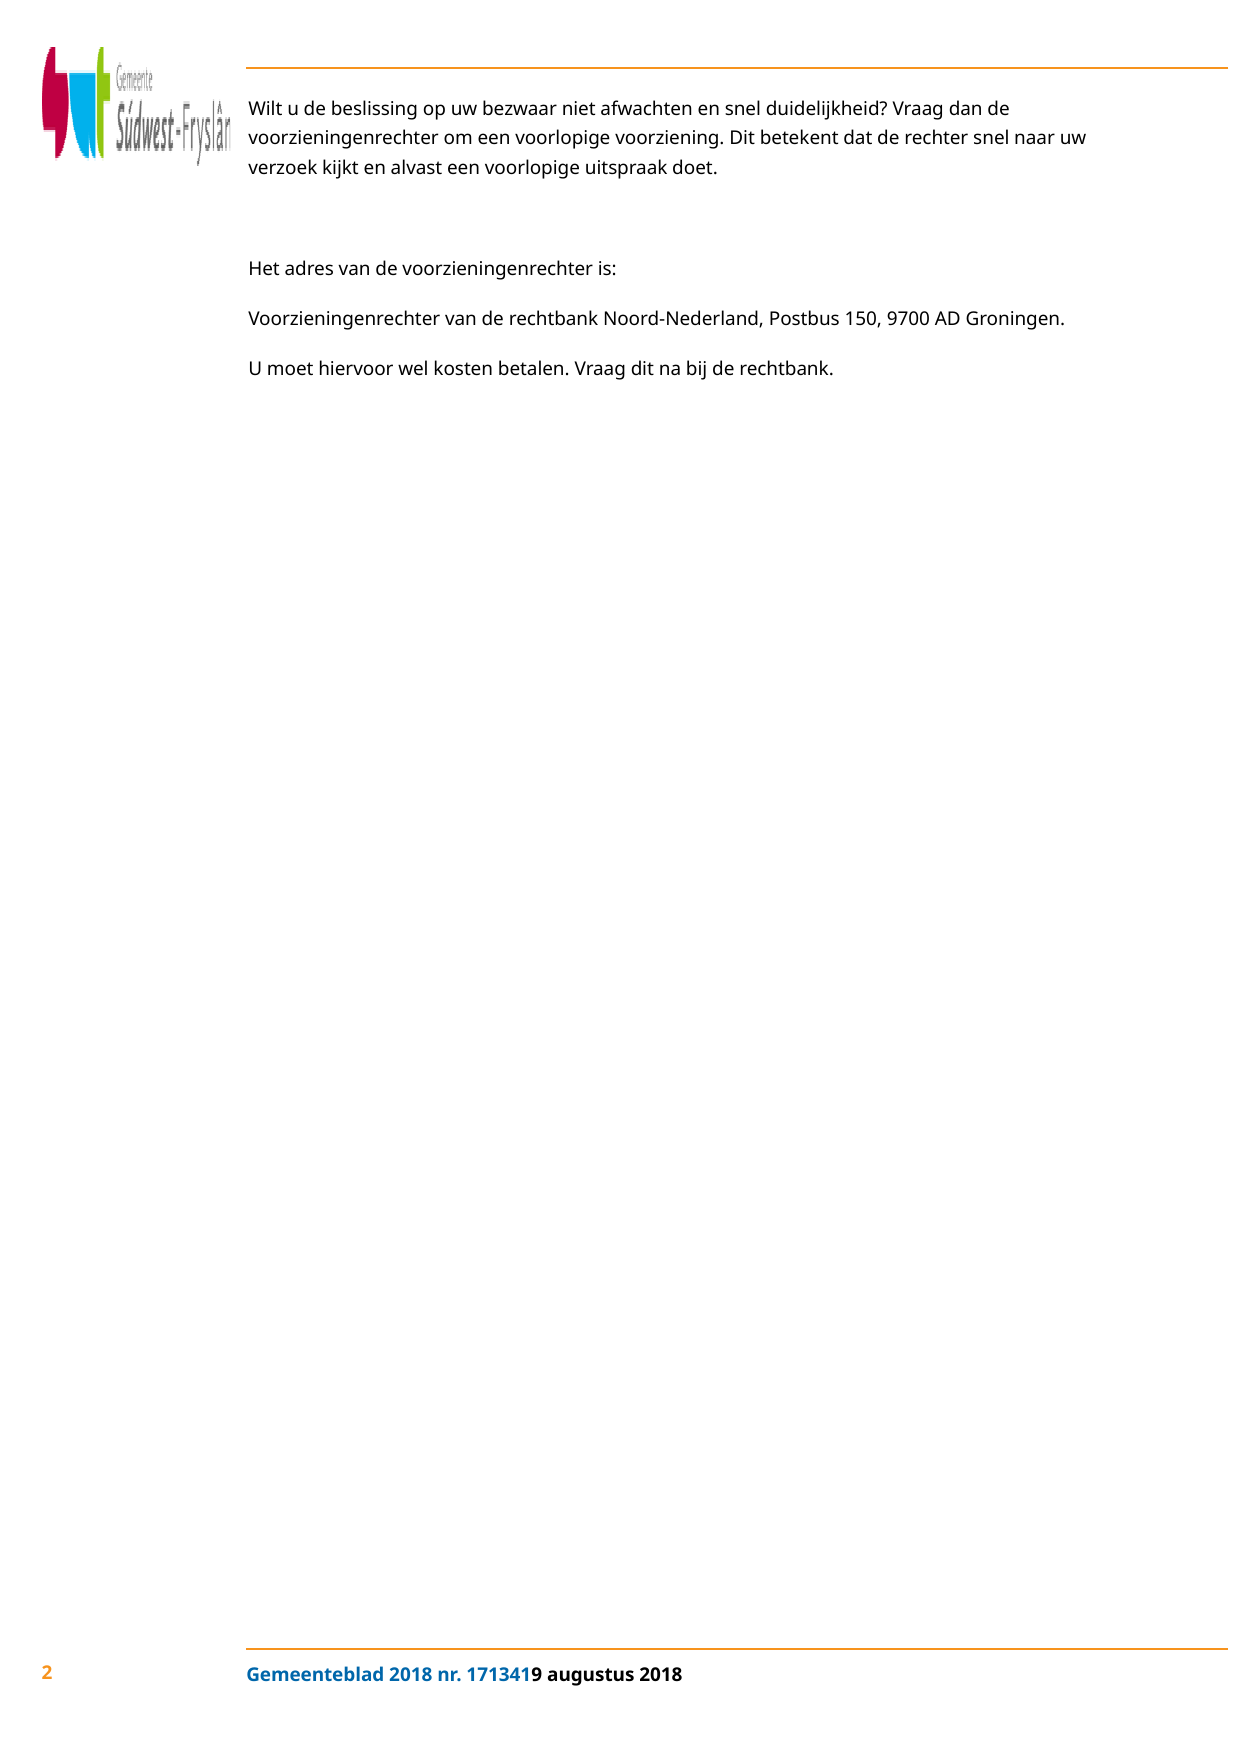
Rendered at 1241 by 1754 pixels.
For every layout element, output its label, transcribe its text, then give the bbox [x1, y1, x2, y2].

picture [41, 47, 231, 172]
text U moet hiervoor wel kosten betalen. Vraag dit na bij de rechtbank. [248, 356, 1152, 381]
text Voorzieningenrechter van de rechtbank Noord-Nederland, Postbus 150, 9700 AD Groningen. [248, 305, 1152, 331]
text Het adres van de voorzieningenrechter is: [248, 255, 1152, 281]
text Wilt u de beslissing op uw bezwaar niet afwachten en snel duidelijkheid? Vraag dan de voorzieningenrechter om een voorlopige voorziening. Dit betekent dat de rechter snel naar uw verzoek kijkt en alvast een voorlopige uitspraak doet. [248, 95, 1152, 180]
